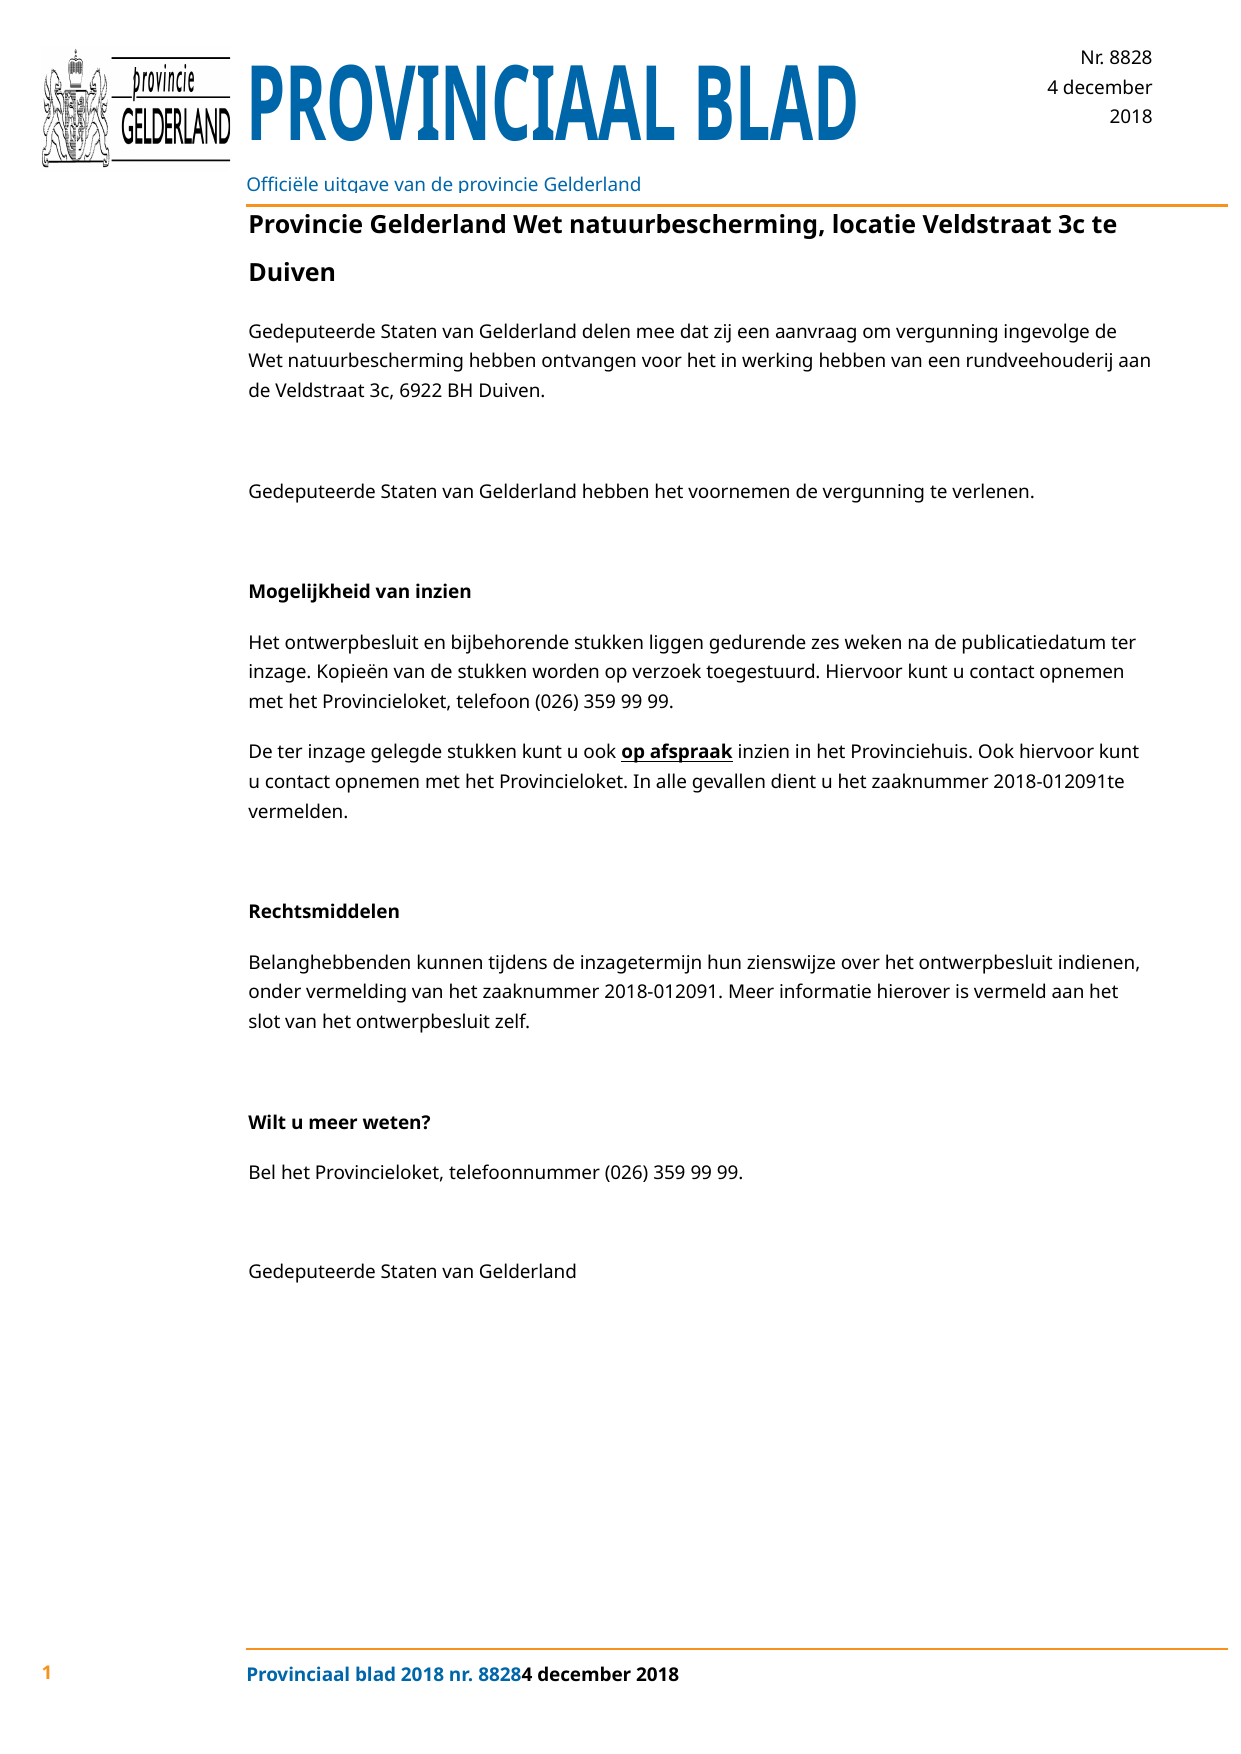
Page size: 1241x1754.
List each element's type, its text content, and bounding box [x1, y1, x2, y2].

text Gedeputeerde Staten van Gelderland delen mee dat zij een aanvraag om vergunning ingevolge de Wet natuurbescherming hebben ontvangen voor het in werking hebben van een rundveehouderij aan de Veldstraat 3c, 6922 BH Duiven. [248, 318, 1152, 403]
text Het ontwerpbesluit en bijbehorende stukken liggen gedurende zes weken na de publicatiedatum ter inzage. Kopieën van de stukken worden op verzoek toegestuurd. Hiervoor kunt u contact opnemen met het Provincieloket, telefoon (026) 359 99 99. [248, 629, 1152, 714]
text Provincie Gelderland Wet natuurbescherming, locatie Veldstraat 3c te Duiven [248, 207, 1152, 288]
text Wilt u meer weten? [248, 1109, 1152, 1135]
text De ter inzage gelegde stukken kunt u ook op afspraak inzien in het Provinciehuis. Ook hiervoor kunt u contact opnemen met het Provincieloket. In alle gevallen dient u het zaaknummer 2018-012091te vermelden. [248, 739, 1152, 824]
text Gedeputeerde Staten van Gelderland hebben het voornemen de vergunning te verlenen. [248, 478, 1152, 504]
picture [41, 47, 231, 172]
text Bel het Provincieloket, telefoonnummer (026) 359 99 99. [248, 1159, 1152, 1185]
text Mogelijkheid van inzien [248, 579, 1152, 604]
text Rechtsmiddelen [248, 899, 1152, 924]
text Belanghebbenden kunnen tijdens de inzagetermijn hun zienswijze over het ontwerpbesluit indienen, onder vermelding van het zaaknummer 2018-012091. Meer informatie hierover is vermeld aan het slot van het ontwerpbesluit zelf. [248, 949, 1152, 1034]
text Gedeputeerde Staten van Gelderland [248, 1258, 1152, 1283]
